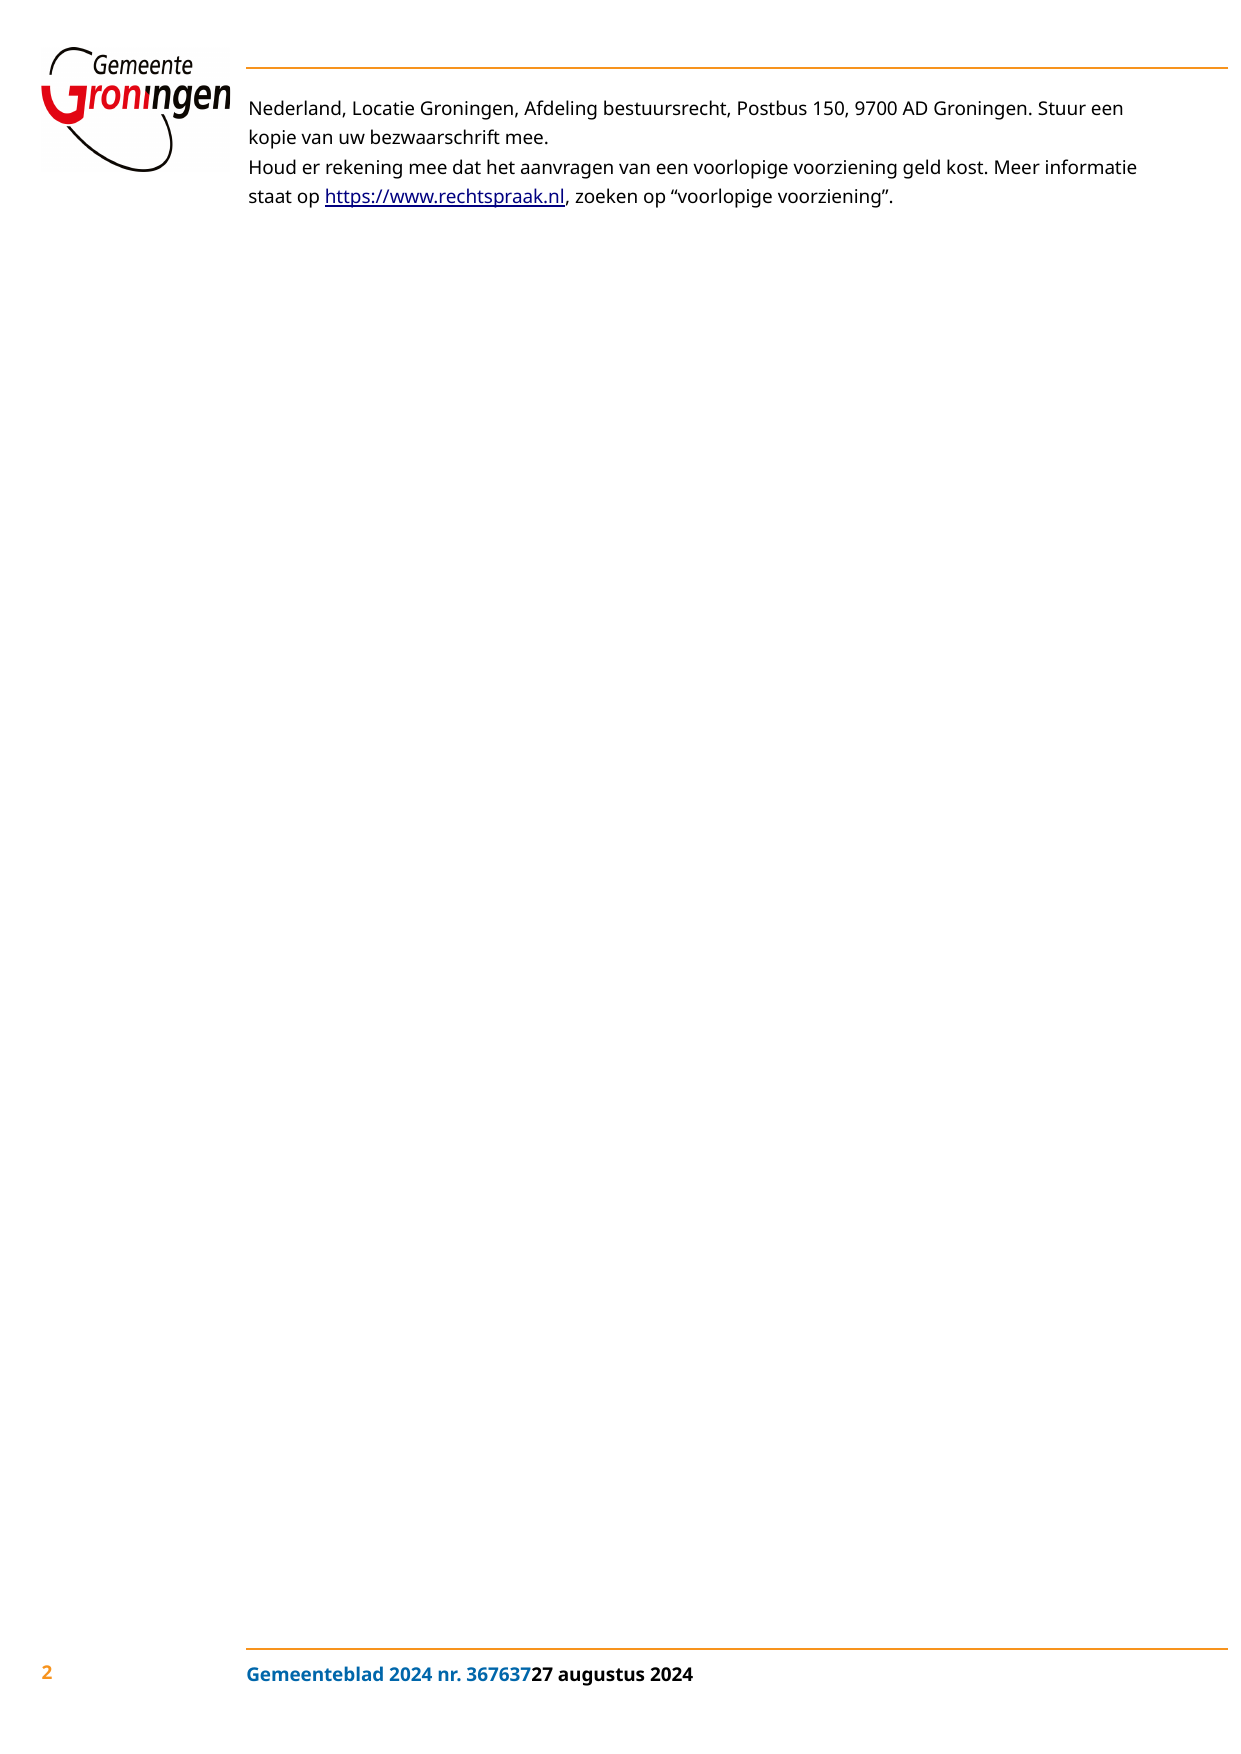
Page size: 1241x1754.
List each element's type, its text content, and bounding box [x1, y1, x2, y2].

text Houd er rekening mee dat het aanvragen van een voorlopige voorziening geld kost. Meer informatie staat op https://www.rechtspraak.nl, zoeken op “voorlopige voorziening”. [248, 154, 1152, 209]
picture [41, 47, 231, 172]
text Nederland, Locatie Groningen, Afdeling bestuursrecht, Postbus 150, 9700 AD Groningen. Stuur een kopie van uw bezwaarschrift mee. [248, 95, 1152, 150]
